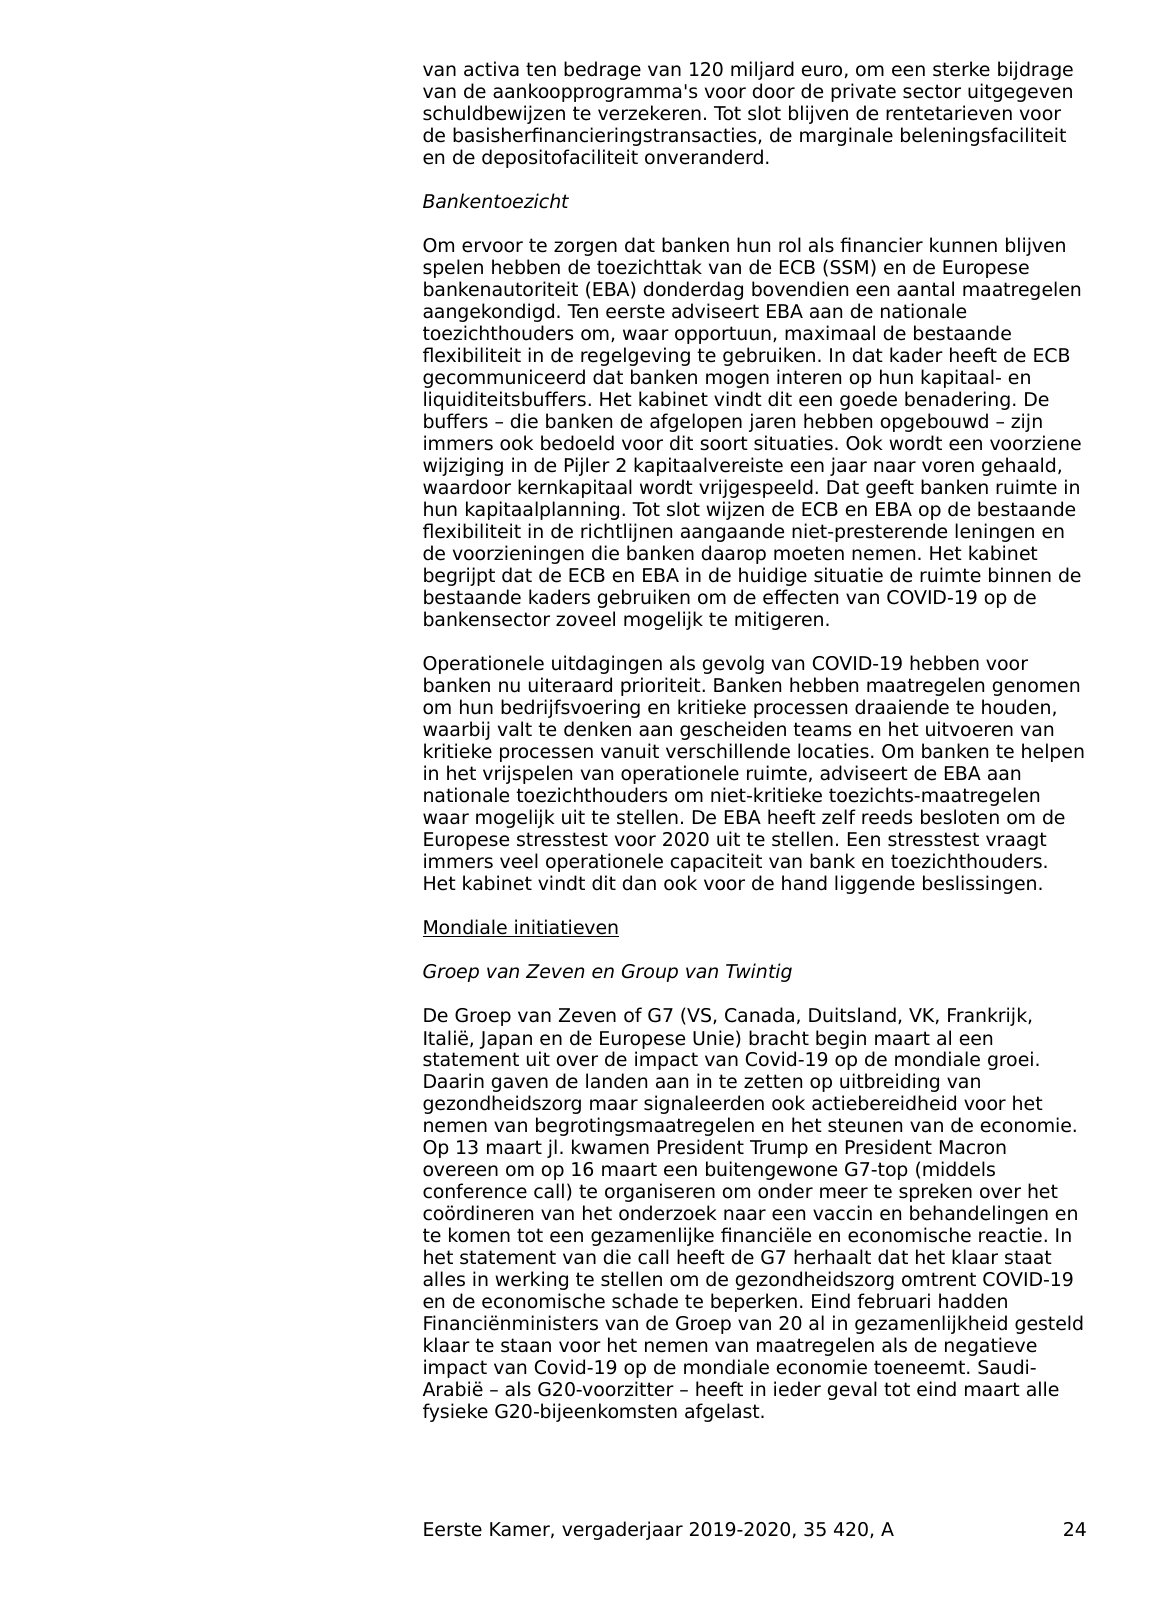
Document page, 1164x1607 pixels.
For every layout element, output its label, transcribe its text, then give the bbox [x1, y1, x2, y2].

subtitle Groep van Zeven en Group van Twintig [422, 961, 1087, 983]
text Operationele uitdagingen als gevolg van COVID-19 hebben voor banken nu uiteraard prioriteit. Banken hebben maatregelen genomen om hun bedrijfsvoering en kritieke processen draaiende te houden, waarbij valt te denken aan gescheiden teams en het uitvoeren van kritieke processen vanuit verschillende locaties. Om banken te helpen in het vrijspelen van operationele ruimte, adviseert de EBA aan nationale toezichthouders om niet-kritieke toezichts-maatregelen waar mogelijk uit te stellen. De EBA heeft zelf reeds besloten om de Europese stresstest voor 2020 uit te stellen. Een stresstest vraagt immers veel operationele capaciteit van bank en toezichthouders. Het kabinet vindt dit dan ook voor de hand liggende beslissingen. [422, 653, 1087, 895]
text van activa ten bedrage van 120 miljard euro, om een sterke bijdrage van de aankoopprogramma's voor door de private sector uitgegeven schuldbewijzen te verzekeren. Tot slot blijven de rentetarieven voor de basisherfinancieringstransacties, de marginale beleningsfaciliteit en de depositofaciliteit onveranderd. [422, 59, 1087, 169]
text De Groep van Zeven of G7 (VS, Canada, Duitsland, VK, Frankrijk, Italië, Japan en de Europese Unie) bracht begin maart al een statement uit over de impact van Covid-19 op de mondiale groei. Daarin gaven de landen aan in te zetten op uitbreiding van gezondheidszorg maar signaleerden ook actiebereidheid voor het nemen van begrotingsmaatregelen en het steunen van de economie. Op 13 maart jl. kwamen President Trump en President Macron overeen om op 16 maart een buitengewone G7-top (middels conference call) te organiseren om onder meer te spreken over het coördineren van het onderzoek naar een vaccin en behandelingen en te komen tot een gezamenlijke financiële en economische reactie. In het statement van die call heeft de G7 herhaalt dat het klaar staat alles in werking te stellen om de gezondheidszorg omtrent COVID-19 en de economische schade te beperken. Eind februari hadden Financiënministers van de Groep van 20 al in gezamenlijkheid gesteld klaar te staan voor het nemen van maatregelen als de negatieve impact van Covid-19 op de mondiale economie toeneemt. Saudi-Arabië – als G20-voorzitter – heeft in ieder geval tot eind maart alle fysieke G20-bijeenkomsten afgelast. [422, 1005, 1087, 1423]
text Om ervoor te zorgen dat banken hun rol als financier kunnen blijven spelen hebben de toezichttak van de ECB (SSM) en de Europese bankenautoriteit (EBA) donderdag bovendien een aantal maatregelen aangekondigd. Ten eerste adviseert EBA aan de nationale toezichthouders om, waar opportuun, maximaal de bestaande flexibiliteit in de regelgeving te gebruiken. In dat kader heeft de ECB gecommuniceerd dat banken mogen interen op hun kapitaal- en liquiditeitsbuffers. Het kabinet vindt dit een goede benadering. De buffers – die banken de afgelopen jaren hebben opgebouwd – zijn immers ook bedoeld voor dit soort situaties. Ook wordt een voorziene wijziging in de Pijler 2 kapitaalvereiste een jaar naar voren gehaald, waardoor kernkapitaal wordt vrijgespeeld. Dat geeft banken ruimte in hun kapitaalplanning. Tot slot wijzen de ECB en EBA op de bestaande flexibiliteit in de richtlijnen aangaande niet-presterende leningen en de voorzieningen die banken daarop moeten nemen. Het kabinet begrijpt dat de ECB en EBA in de huidige situatie de ruimte binnen de bestaande kaders gebruiken om de effecten van COVID-19 op de bankensector zoveel mogelijk te mitigeren. [422, 235, 1087, 631]
subtitle Mondiale initiatieven [422, 917, 1087, 939]
subtitle Bankentoezicht [422, 191, 1087, 213]
